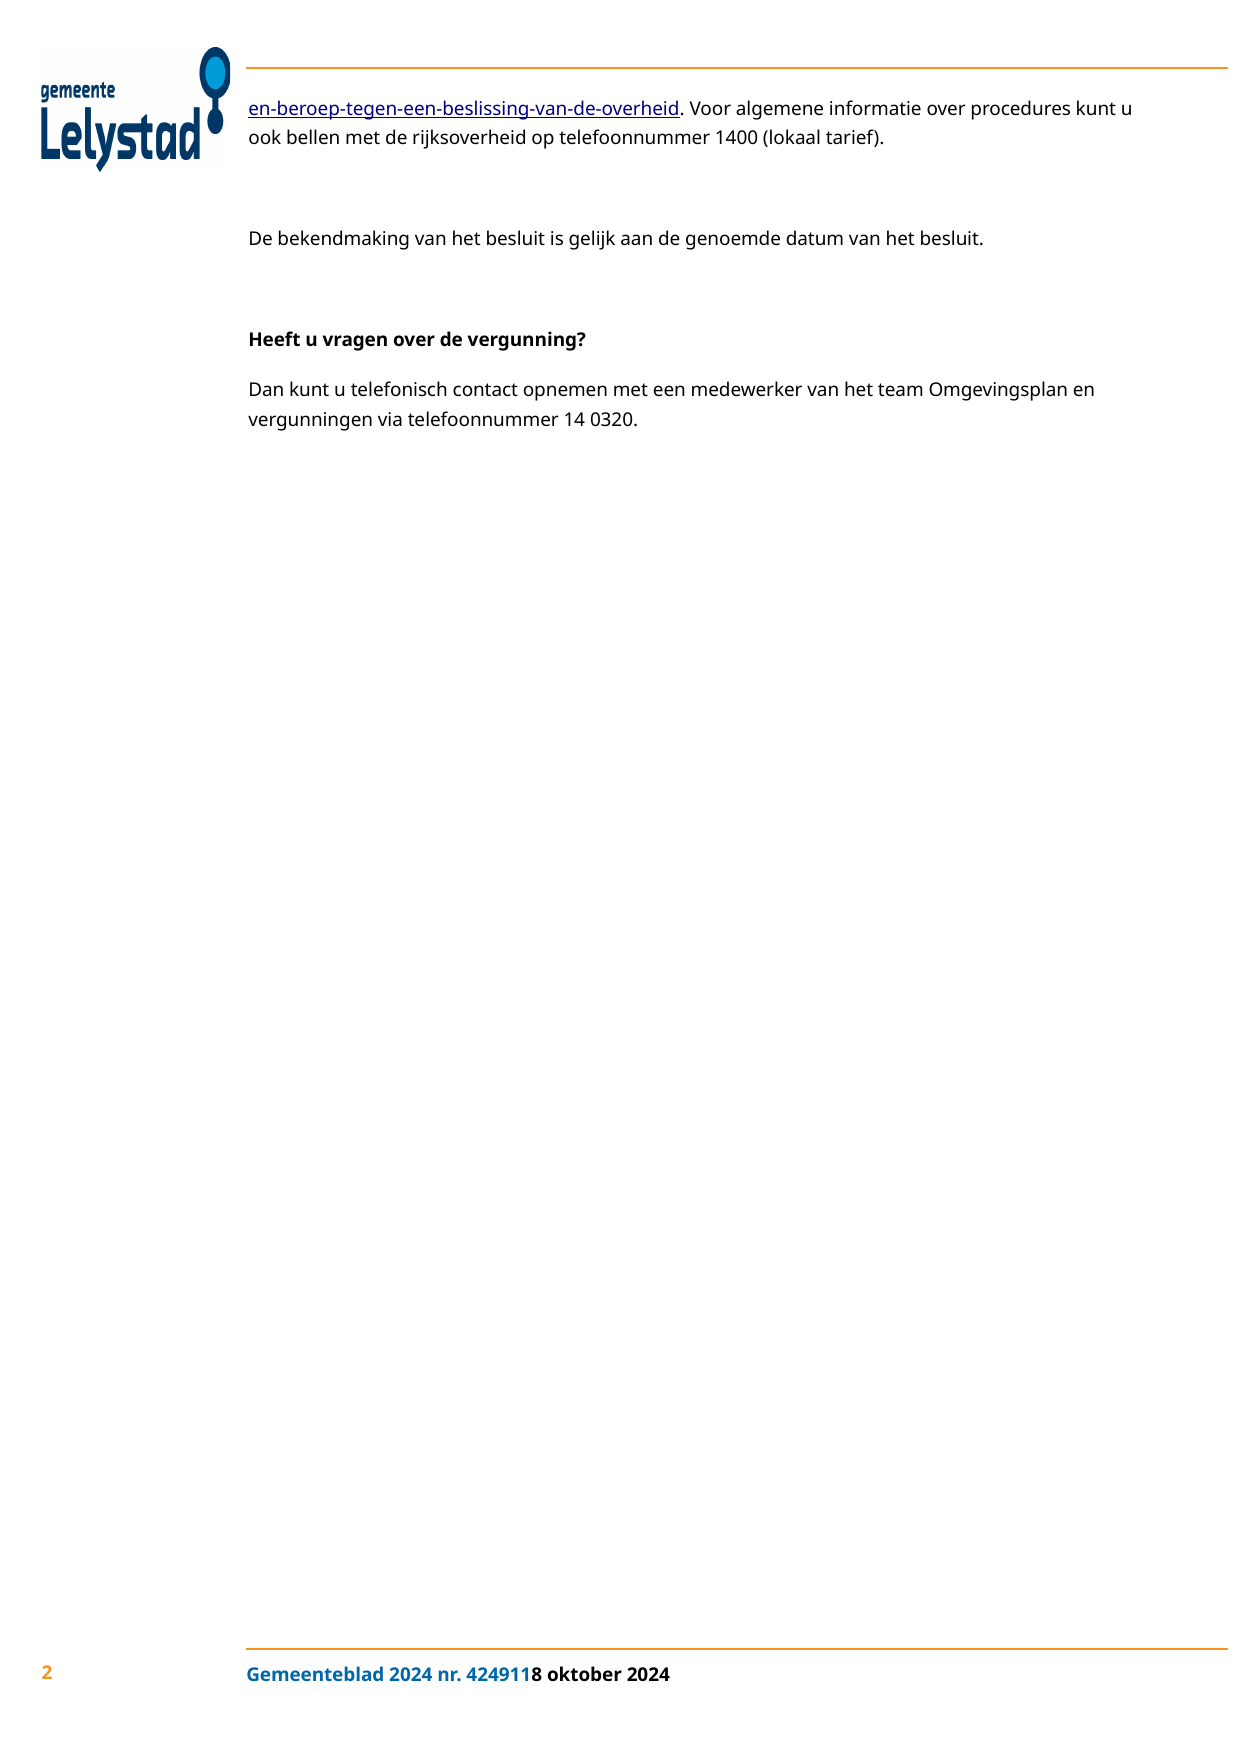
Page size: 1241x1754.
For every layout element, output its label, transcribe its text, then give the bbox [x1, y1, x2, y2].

text Dan kunt u telefonisch contact opnemen met een medewerker van het team Omgevingsplan en vergunningen via telefoonnummer 14 0320. [248, 376, 1152, 432]
text en-beroep-tegen-een-beslissing-van-de-overheid. Voor algemene informatie over procedures kunt u ook bellen met de rijksoverheid op telefoonnummer 1400 (lokaal tarief). [248, 95, 1152, 150]
text De bekendmaking van het besluit is gelijk aan de genoemde datum van het besluit. [248, 225, 1152, 251]
text Heeft u vragen over de vergunning? [248, 326, 1152, 352]
picture [41, 47, 231, 172]
